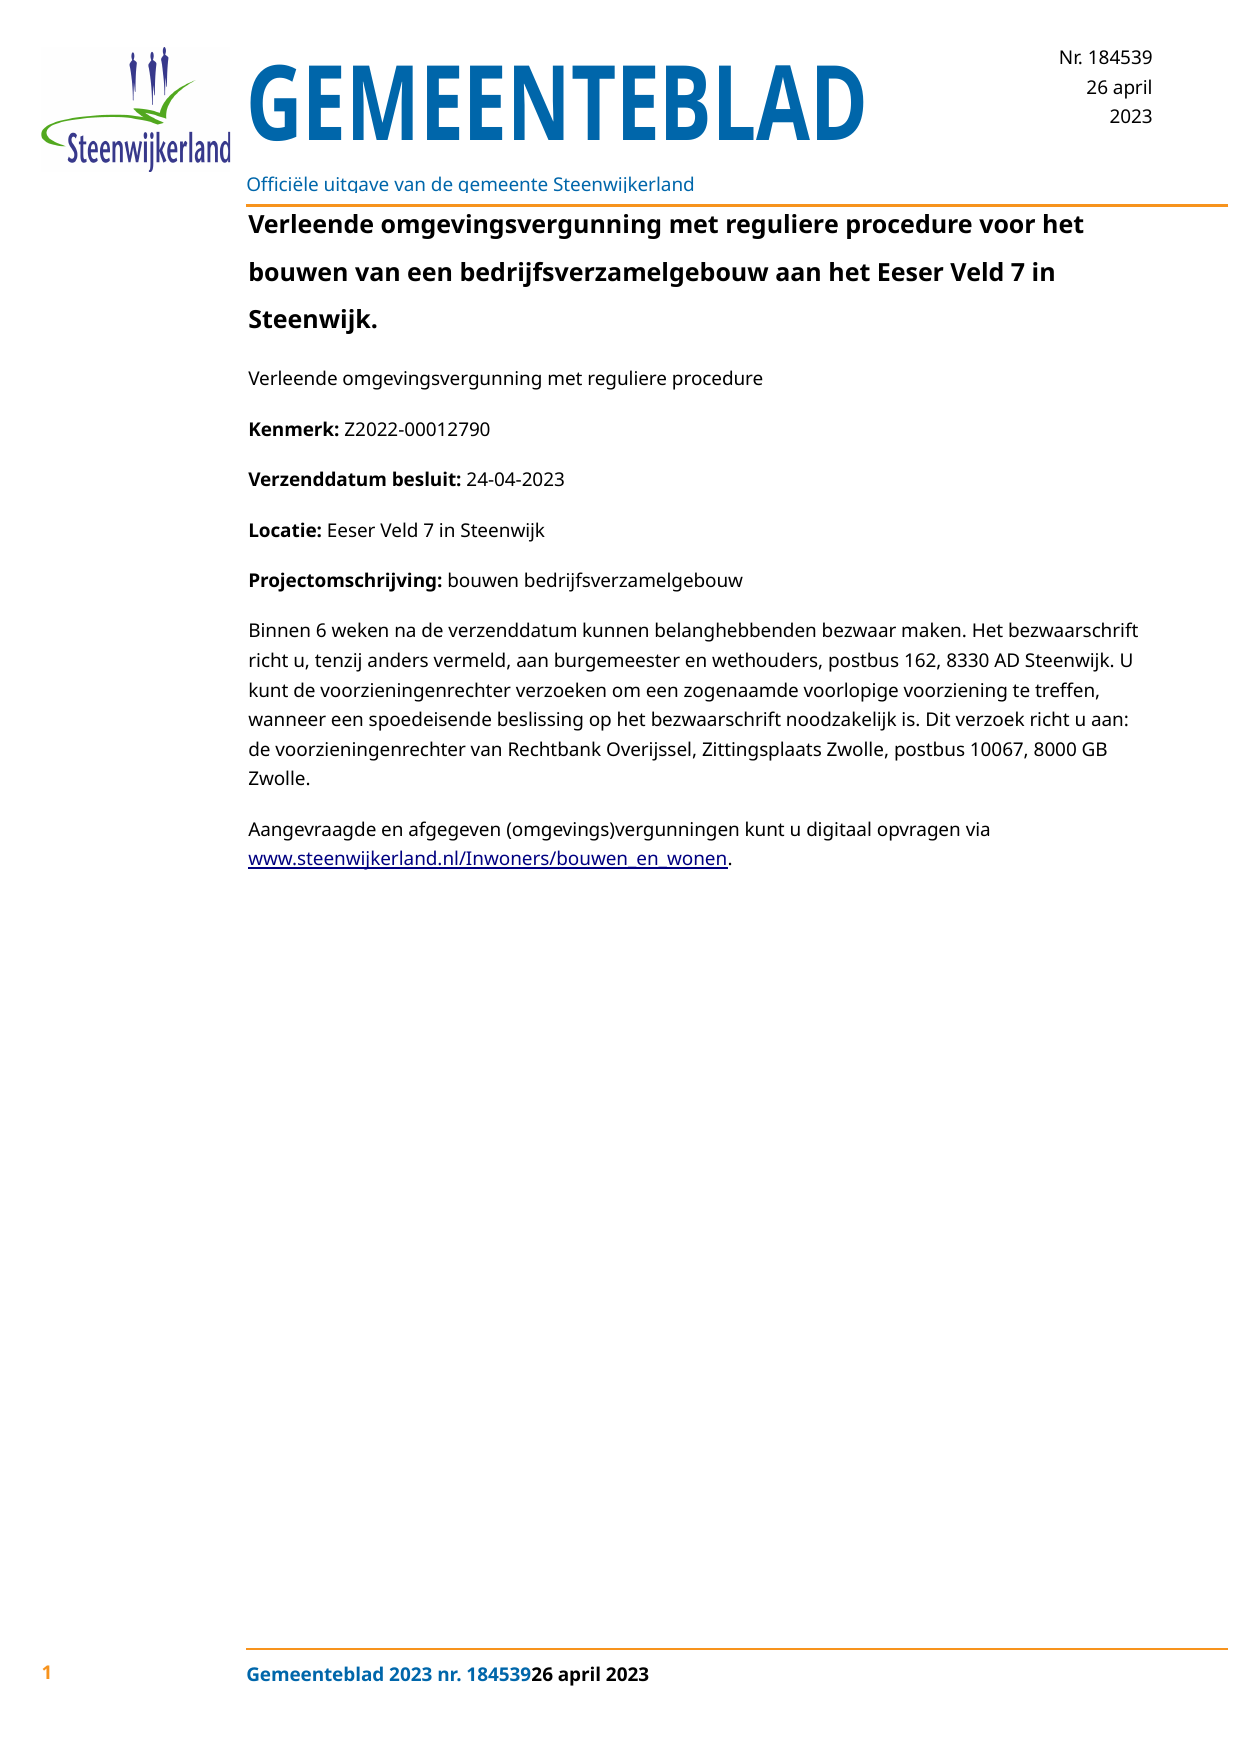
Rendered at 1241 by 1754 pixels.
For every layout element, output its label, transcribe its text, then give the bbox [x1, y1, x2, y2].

text Locatie: Eeser Veld 7 in Steenwijk [248, 517, 1152, 542]
text Verleende omgevingsvergunning met reguliere procedure [248, 366, 1152, 391]
text Verleende omgevingsvergunning met reguliere procedure voor het bouwen van een bedrijfsverzamelgebouw aan het Eeser Veld 7 in Steenwijk. [248, 207, 1152, 336]
picture [41, 47, 231, 172]
text Binnen 6 weken na de verzenddatum kunnen belanghebbenden bezwaar maken. Het bezwaarschrift richt u, tenzij anders vermeld, aan burgemeester en wethouders, postbus 162, 8330 AD Steenwijk. U kunt de voorzieningenrechter verzoeken om een zogenaamde voorlopige voorziening te treffen, wanneer een spoedeisende beslissing op het bezwaarschrift noodzakelijk is. Dit verzoek richt u aan: de voorzieningenrechter van Rechtbank Overijssel, Zittingsplaats Zwolle, postbus 10067, 8000 GB Zwolle. [248, 618, 1152, 791]
text Aangevraagde en afgegeven (omgevings)vergunningen kunt u digitaal opvragen via www.steenwijkerland.nl/Inwoners/bouwen_en_wonen. [248, 816, 1152, 871]
text Projectomschrijving: bouwen bedrijfsverzamelgebouw [248, 567, 1152, 593]
text Kenmerk: Z2022-00012790 [248, 416, 1152, 442]
text Verzenddatum besluit: 24-04-2023 [248, 466, 1152, 492]
